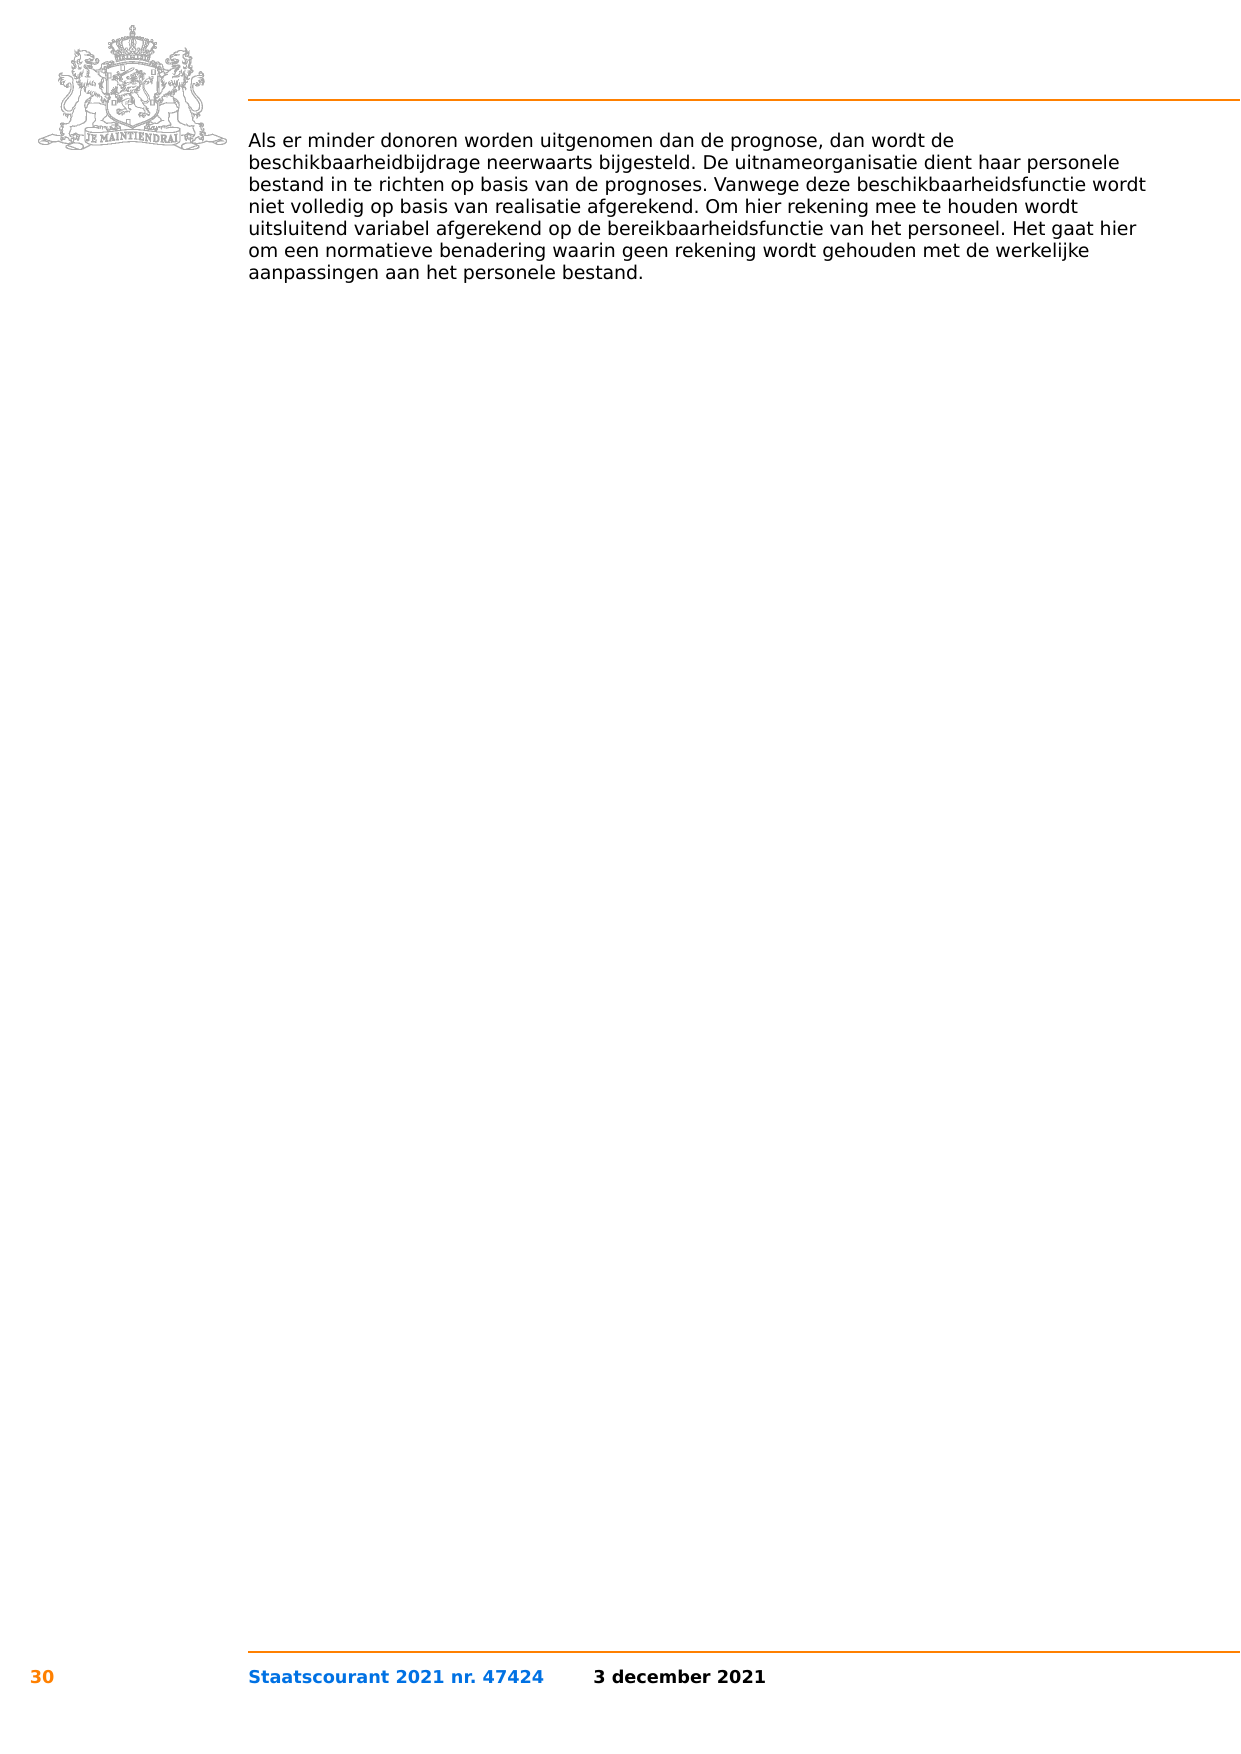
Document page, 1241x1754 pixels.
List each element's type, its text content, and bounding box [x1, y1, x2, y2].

picture [38, 25, 227, 150]
text Als er minder donoren worden uitgenomen dan de prognose, dan wordt de beschikbaarheidbijdrage neerwaarts bijgesteld. De uitnameorganisatie dient haar personele bestand in te richten op basis van de prognoses. Vanwege deze beschikbaarheidsfunctie wordt niet volledig op basis van realisatie afgerekend. Om hier rekening mee te houden wordt uitsluitend variabel afgerekend op de bereikbaarheidsfunctie van het personeel. Het gaat hier om een normatieve benadering waarin geen rekening wordt gehouden met de werkelijke aanpassingen aan het personele bestand. [248, 130, 1163, 284]
